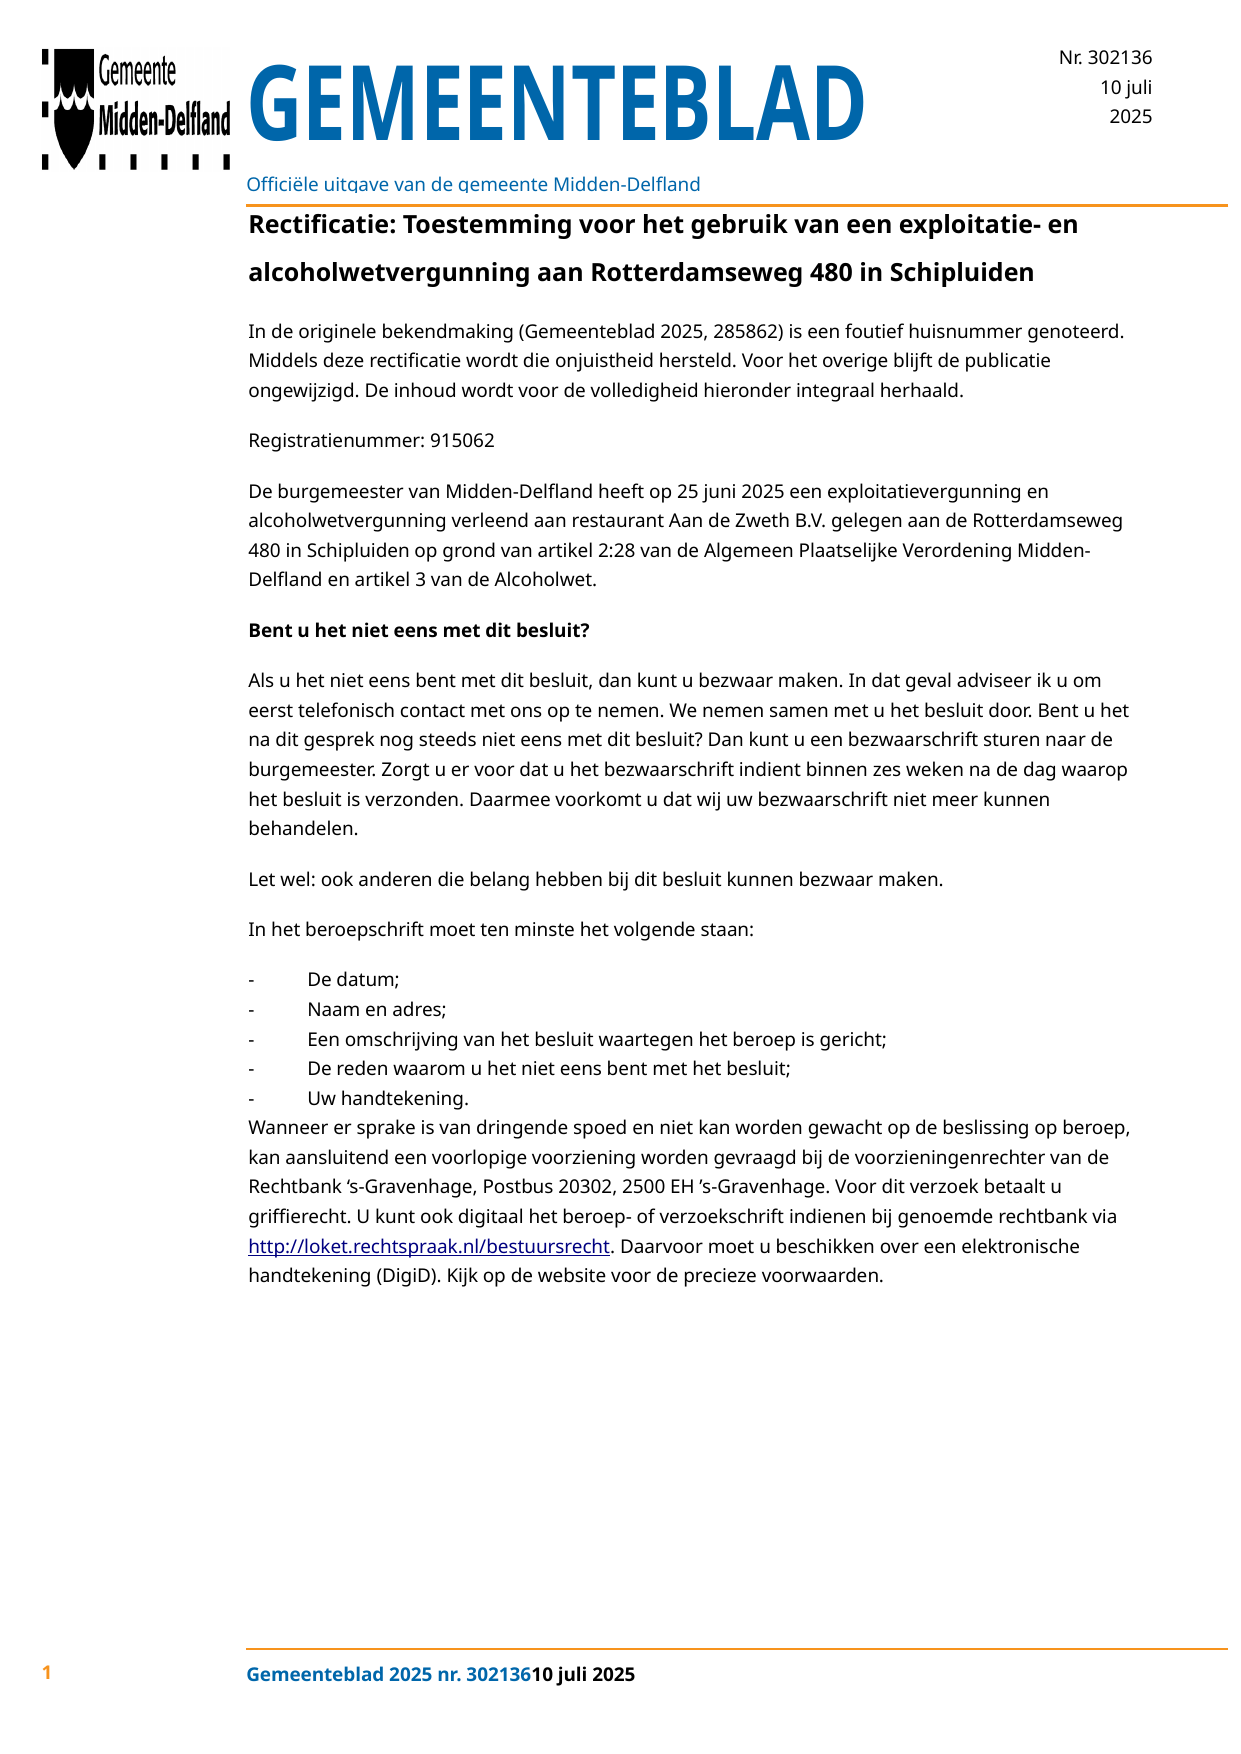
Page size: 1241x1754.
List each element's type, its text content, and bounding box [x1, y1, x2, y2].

list Een omschrijving van het besluit waartegen het beroep is gericht; [248, 1026, 1152, 1052]
list Uw handtekening. [248, 1085, 1152, 1111]
text Let wel: ook anderen die belang hebben bij dit besluit kunnen bezwaar maken. [248, 866, 1152, 892]
text In de originele bekendmaking (Gemeenteblad 2025, 285862) is een foutief huisnummer genoteerd. Middels deze rectificatie wordt die onjuistheid hersteld. Voor het overige blijft de publicatie ongewijzigd. De inhoud wordt voor de volledigheid hieronder integraal herhaald. [248, 318, 1152, 403]
text Registratienummer: 915062 [248, 427, 1152, 453]
text Rectificatie: Toestemming voor het gebruik van een exploitatie- en alcoholwetvergunning aan Rotterdamseweg 480 in Schipluiden [248, 207, 1152, 288]
text Als u het niet eens bent met dit besluit, dan kunt u bezwaar maken. In dat geval adviseer ik u om eerst telefonisch contact met ons op te nemen. We nemen samen met u het besluit door. Bent u het na dit gesprek nog steeds niet eens met dit besluit? Dan kunt u een bezwaarschrift sturen naar de burgemeester. Zorgt u er voor dat u het bezwaarschrift indient binnen zes weken na de dag waarop het besluit is verzonden. Daarmee voorkomt u dat wij uw bezwaarschrift niet meer kunnen behandelen. [248, 667, 1152, 841]
text Bent u het niet eens met dit besluit? [248, 617, 1152, 643]
text De burgemeester van Midden-Delfland heeft op 25 juni 2025 een exploitatievergunning en alcoholwetvergunning verleend aan restaurant Aan de Zweth B.V. gelegen aan de Rotterdamseweg 480 in Schipluiden op grond van artikel 2:28 van de Algemeen Plaatselijke Verordening Midden-Delfland en artikel 3 van de Alcoholwet. [248, 478, 1152, 592]
list De datum; [248, 967, 1152, 992]
picture [41, 47, 231, 172]
text In het beroepschrift moet ten minste het volgende staan: [248, 916, 1152, 942]
text Wanneer er sprake is van dringende spoed en niet kan worden gewacht op de beslissing op beroep, kan aansluitend een voorlopige voorziening worden gevraagd bij de voorzieningenrechter van de Rechtbank ‘s-Gravenhage, Postbus 20302, 2500 EH ’s-Gravenhage. Voor dit verzoek betaalt u griffierecht. U kunt ook digitaal het beroep- of verzoekschrift indienen bij genoemde rechtbank via http://loket.rechtspraak.nl/bestuursrecht. Daarvoor moet u beschikken over een elektronische handtekening (DigiD). Kijk op de website voor de precieze voorwaarden. [248, 1114, 1152, 1288]
list Naam en adres; [248, 996, 1152, 1022]
list De reden waarom u het niet eens bent met het besluit; [248, 1055, 1152, 1081]
